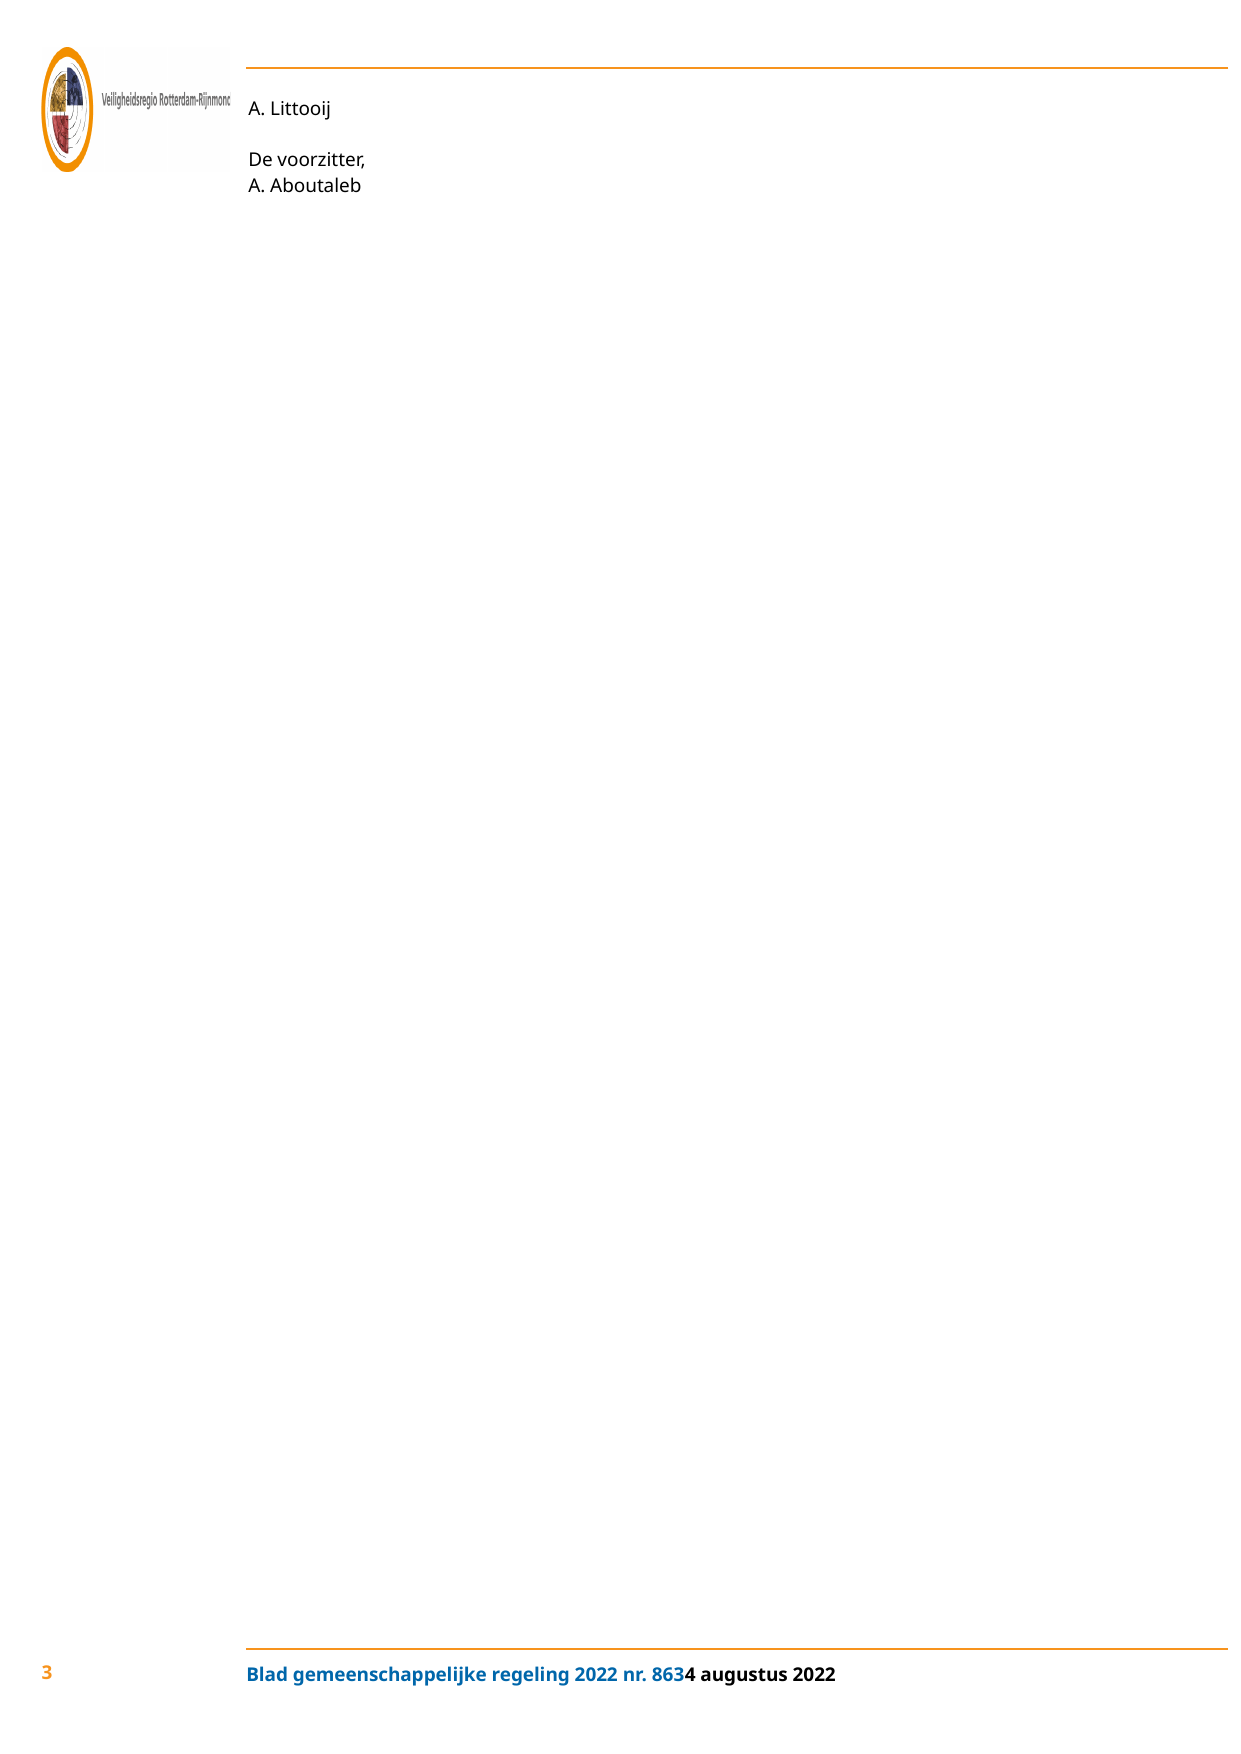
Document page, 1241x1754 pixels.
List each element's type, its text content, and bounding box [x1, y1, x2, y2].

text A. Littooij [248, 95, 1152, 121]
picture [41, 47, 231, 172]
text A. Aboutaleb [248, 172, 1152, 198]
text De voorzitter, [248, 146, 1152, 172]
